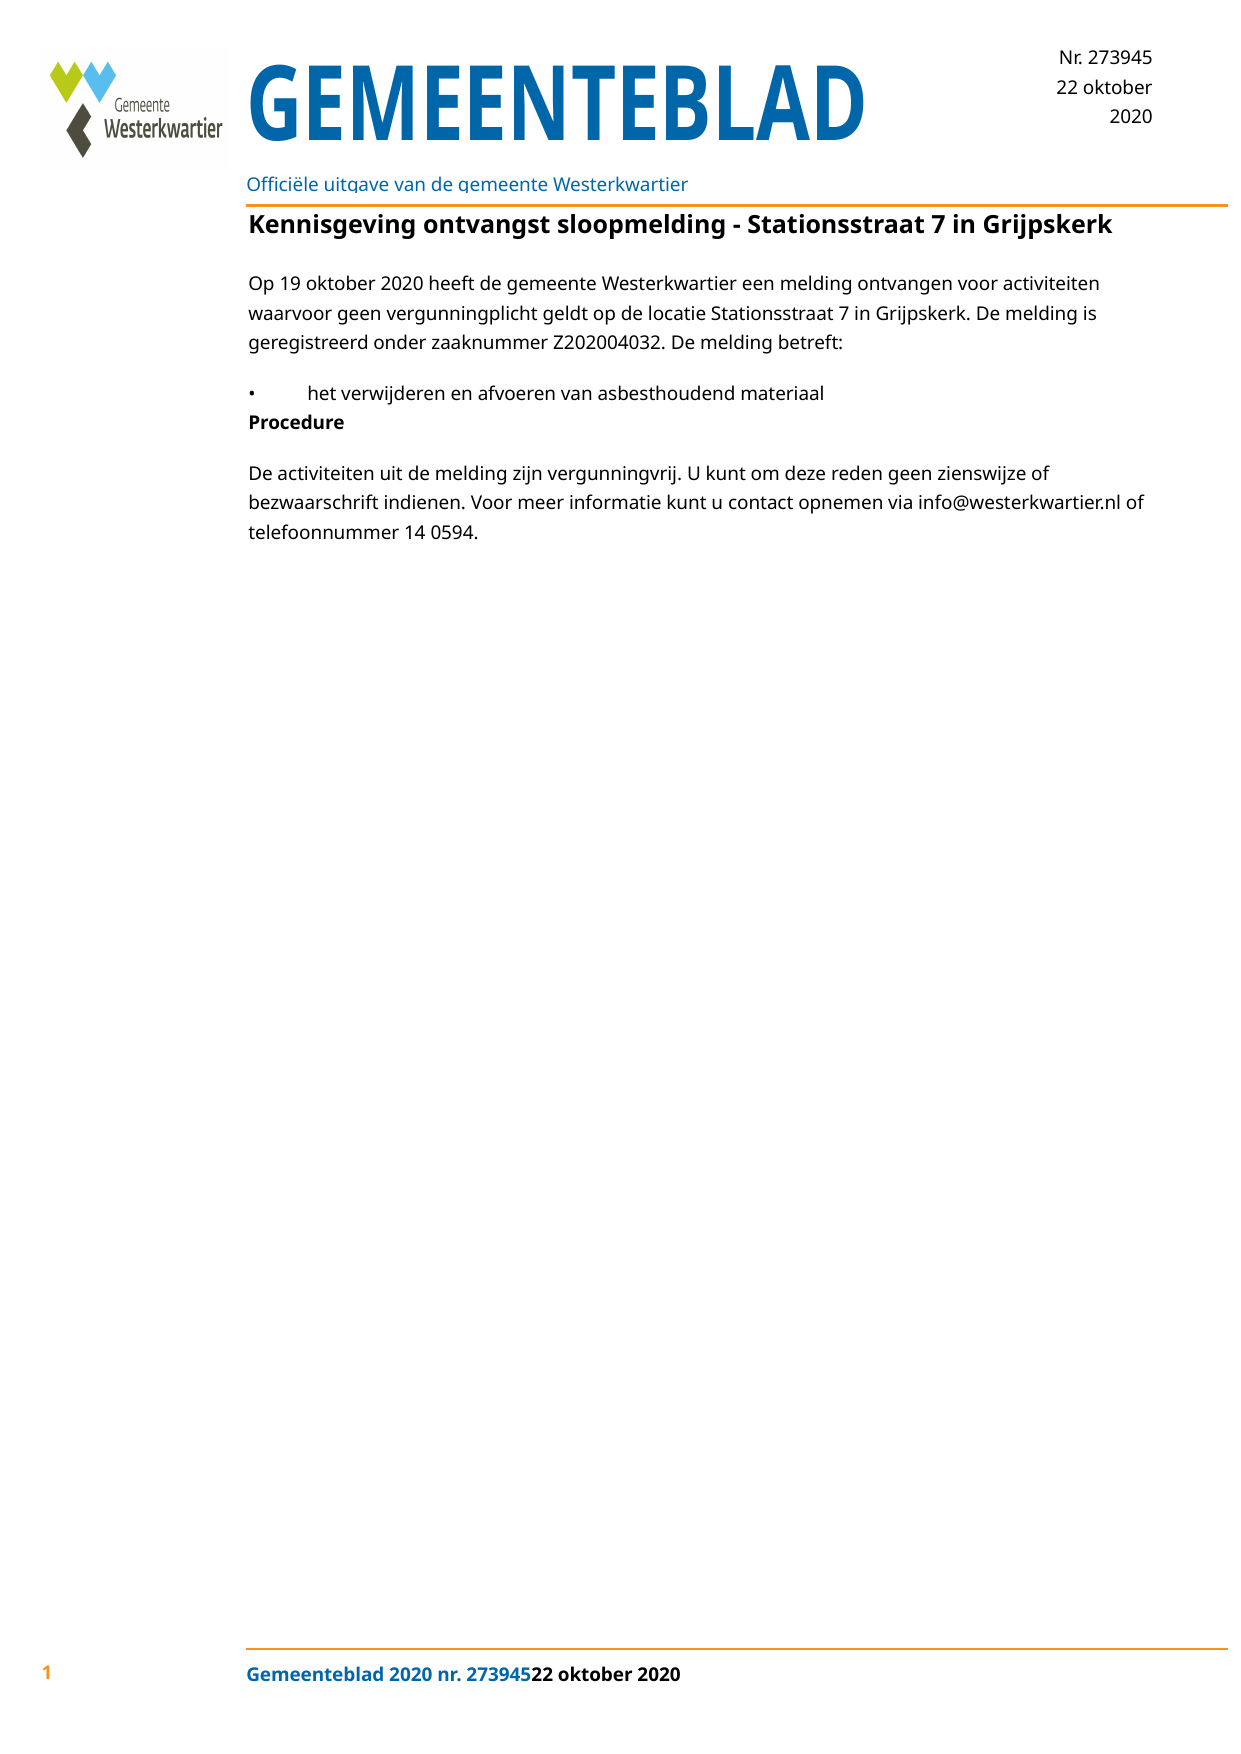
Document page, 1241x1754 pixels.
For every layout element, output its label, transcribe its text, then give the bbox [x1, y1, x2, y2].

picture [41, 47, 231, 172]
text Procedure [248, 409, 1152, 435]
text Op 19 oktober 2020 heeft de gemeente Westerkwartier een melding ontvangen voor activiteiten waarvoor geen vergunningplicht geldt op de locatie Stationsstraat 7 in Grijpskerk. De melding is geregistreerd onder zaaknummer Z202004032. De melding betreft: [248, 270, 1152, 355]
list het verwijderen en afvoeren van asbesthoudend materiaal [248, 380, 1152, 406]
text De activiteiten uit de melding zijn vergunningvrij. U kunt om deze reden geen zienswijze of bezwaarschrift indienen. Voor meer informatie kunt u contact opnemen via info@westerkwartier.nl of telefoonnummer 14 0594. [248, 460, 1152, 545]
text Kennisgeving ontvangst sloopmelding - Stationsstraat 7 in Grijpskerk [248, 207, 1152, 241]
